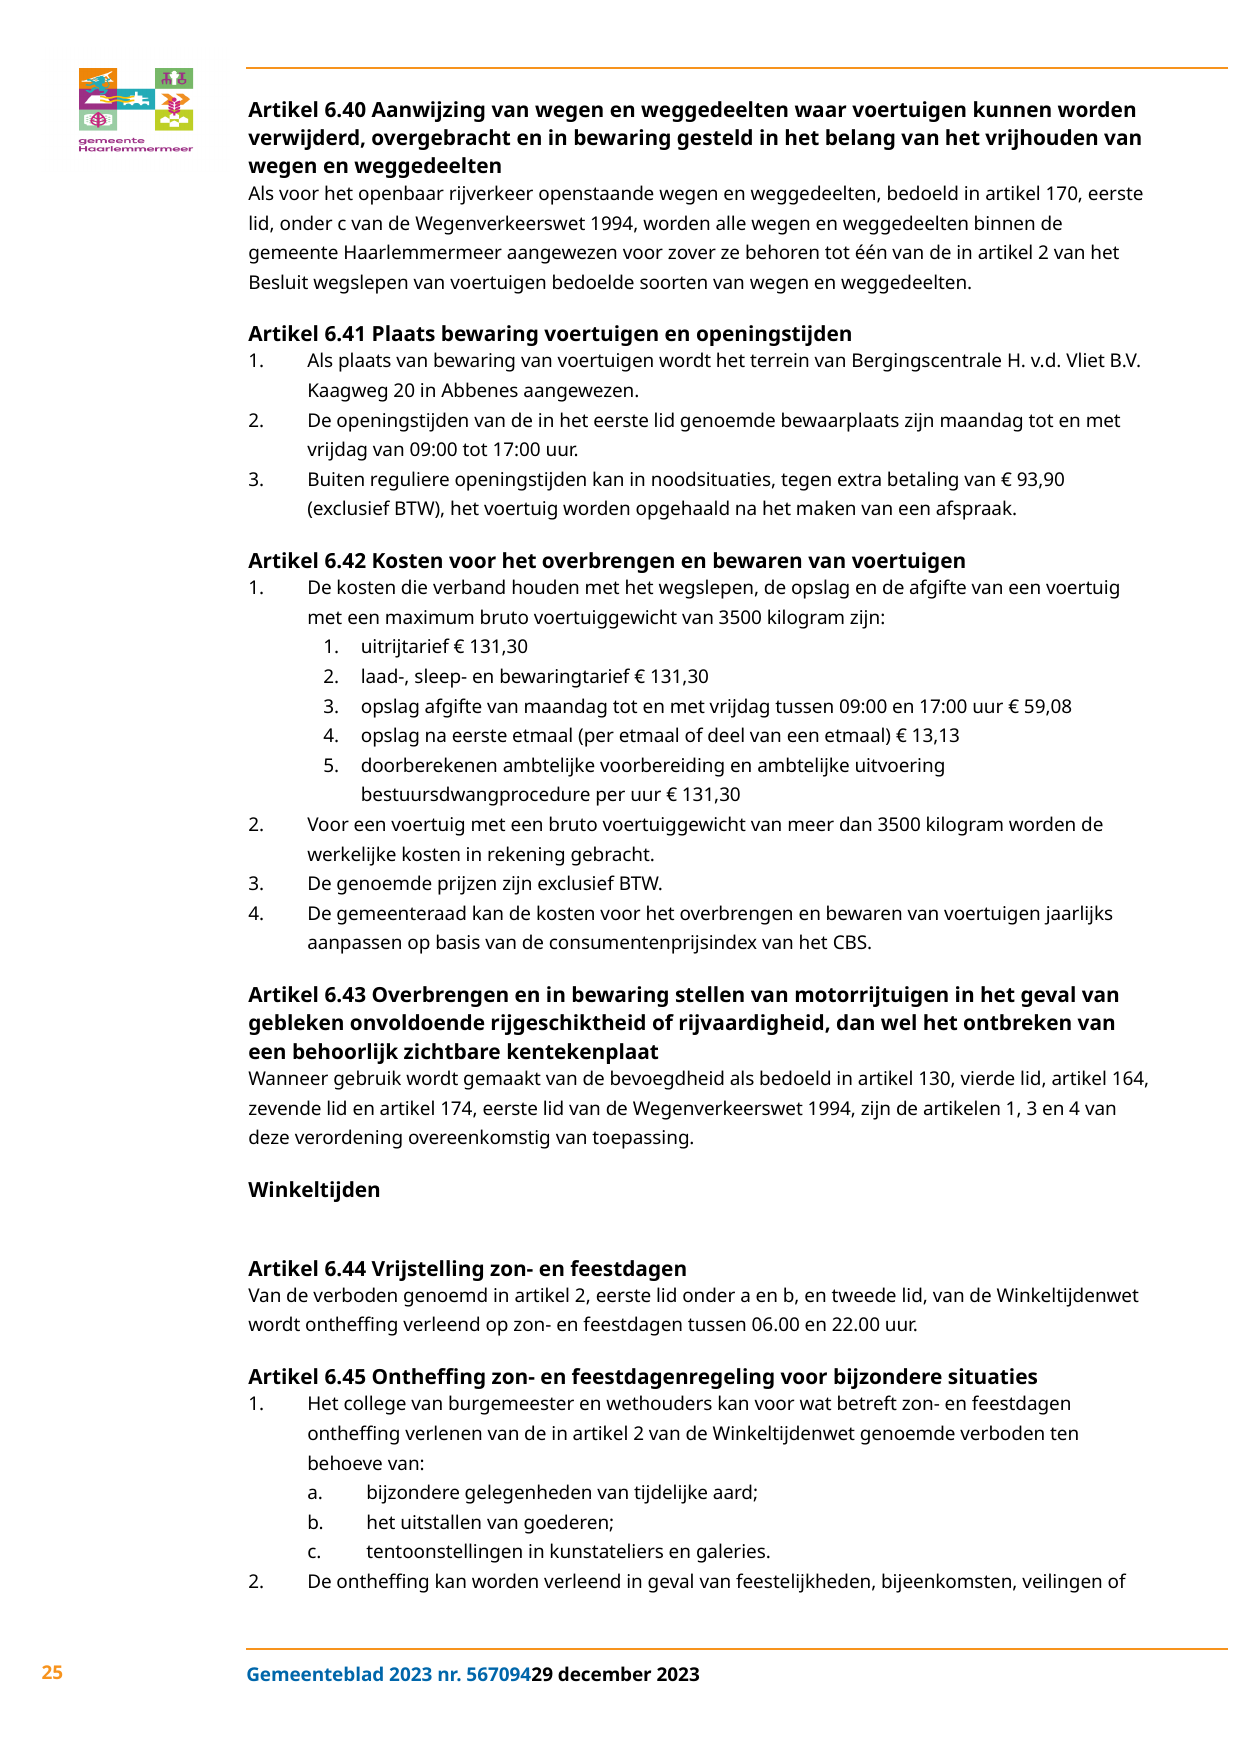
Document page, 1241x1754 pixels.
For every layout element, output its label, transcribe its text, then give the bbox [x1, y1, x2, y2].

list De openingstijden van de in het eerste lid genoemde bewaarplaats zijn maandag tot en met vrijdag van 09:00 tot 17:00 uur. [248, 407, 1152, 462]
list tentoonstellingen in kunstateliers en galeries. [307, 1538, 1152, 1564]
text Artikel 6.43 Overbrengen en in bewaring stellen van motorrijtuigen in het geval van gebleken onvoldoende rijgeschiktheid of rijvaardigheid, dan wel het ontbreken van een behoorlijk zichtbare kentekenplaat [248, 980, 1152, 1065]
text Als voor het openbaar rijverkeer openstaande wegen en weggedeelten, bedoeld in artikel 170, eerste lid, onder c van de Wegenverkeerswet 1994, worden alle wegen en weggedeelten binnen de gemeente Haarlemmermeer aangewezen voor zover ze behoren tot één van de in artikel 2 van het Besluit wegslepen van voertuigen bedoelde soorten van wegen en weggedeelten. [248, 180, 1152, 294]
list De gemeenteraad kan de kosten voor het overbrengen en bewaren van voertuigen jaarlijks aanpassen op basis van de consumentenprijsindex van het CBS. [248, 900, 1152, 955]
list laad-, sleep- en bewaringtarief € 131,30 [323, 663, 1152, 689]
list doorberekenen ambtelijke voorbereiding en ambtelijke uitvoering bestuursdwangprocedure per uur € 131,30 [323, 752, 1152, 807]
text Artikel 6.41 Plaats bewaring voertuigen en openingstijden [248, 319, 1152, 348]
text Artikel 6.42 Kosten voor het overbrengen en bewaren van voertuigen [248, 546, 1152, 574]
list De ontheffing kan worden verleend in geval van feestelijkheden, bijeenkomsten, veilingen of [248, 1568, 1152, 1594]
picture [41, 47, 231, 172]
text Wanneer gebruik wordt gemaakt van de bevoegdheid als bedoeld in artikel 130, vierde lid, artikel 164, zevende lid en artikel 174, eerste lid van de Wegenverkeerswet 1994, zijn de artikelen 1, 3 en 4 van deze verordening overeenkomstig van toepassing. [248, 1065, 1152, 1150]
list De kosten die verband houden met het wegslepen, de opslag en de afgifte van een voertuig met een maximum bruto voertuiggewicht van 3500 kilogram zijn: [248, 574, 1152, 630]
list Als plaats van bewaring van voertuigen wordt het terrein van Bergingscentrale H. v.d. Vliet B.V. Kaagweg 20 in Abbenes aangewezen. [248, 348, 1152, 403]
text Artikel 6.40 Aanwijzing van wegen en weggedeelten waar voertuigen kunnen worden verwijderd, overgebracht en in bewaring gesteld in het belang van het vrijhouden van wegen en weggedeelten [248, 95, 1152, 180]
list opslag afgifte van maandag tot en met vrijdag tussen 09:00 en 17:00 uur € 59,08 [323, 693, 1152, 718]
text Artikel 6.45 Ontheffing zon- en feestdagenregeling voor bijzondere situaties [248, 1362, 1152, 1391]
list Het college van burgemeester en wethouders kan voor wat betreft zon- en feestdagen ontheffing verlenen van de in artikel 2 van de Winkeltijdenwet genoemde verboden ten behoeve van: [248, 1391, 1152, 1475]
list uitrijtarief € 131,30 [323, 634, 1152, 659]
list het uitstallen van goederen; [307, 1509, 1152, 1534]
list opslag na eerste etmaal (per etmaal of deel van een etmaal) € 13,13 [323, 722, 1152, 748]
list bijzondere gelegenheden van tijdelijke aard; [307, 1479, 1152, 1505]
text Artikel 6.44 Vrijstelling zon- en feestdagen [248, 1254, 1152, 1282]
list De genoemde prijzen zijn exclusief BTW. [248, 870, 1152, 896]
list Buiten reguliere openingstijden kan in noodsituaties, tegen extra betaling van € 93,90 (exclusief BTW), het voertuig worden opgehaald na het maken van een afspraak. [248, 466, 1152, 521]
text Van de verboden genoemd in artikel 2, eerste lid onder a en b, en tweede lid, van de Winkeltijdenwet wordt ontheffing verleend op zon- en feestdagen tussen 06.00 en 22.00 uur. [248, 1282, 1152, 1337]
list Voor een voertuig met een bruto voertuiggewicht van meer dan 3500 kilogram worden de werkelijke kosten in rekening gebracht. [248, 811, 1152, 866]
text Winkeltijden [248, 1175, 1152, 1203]
